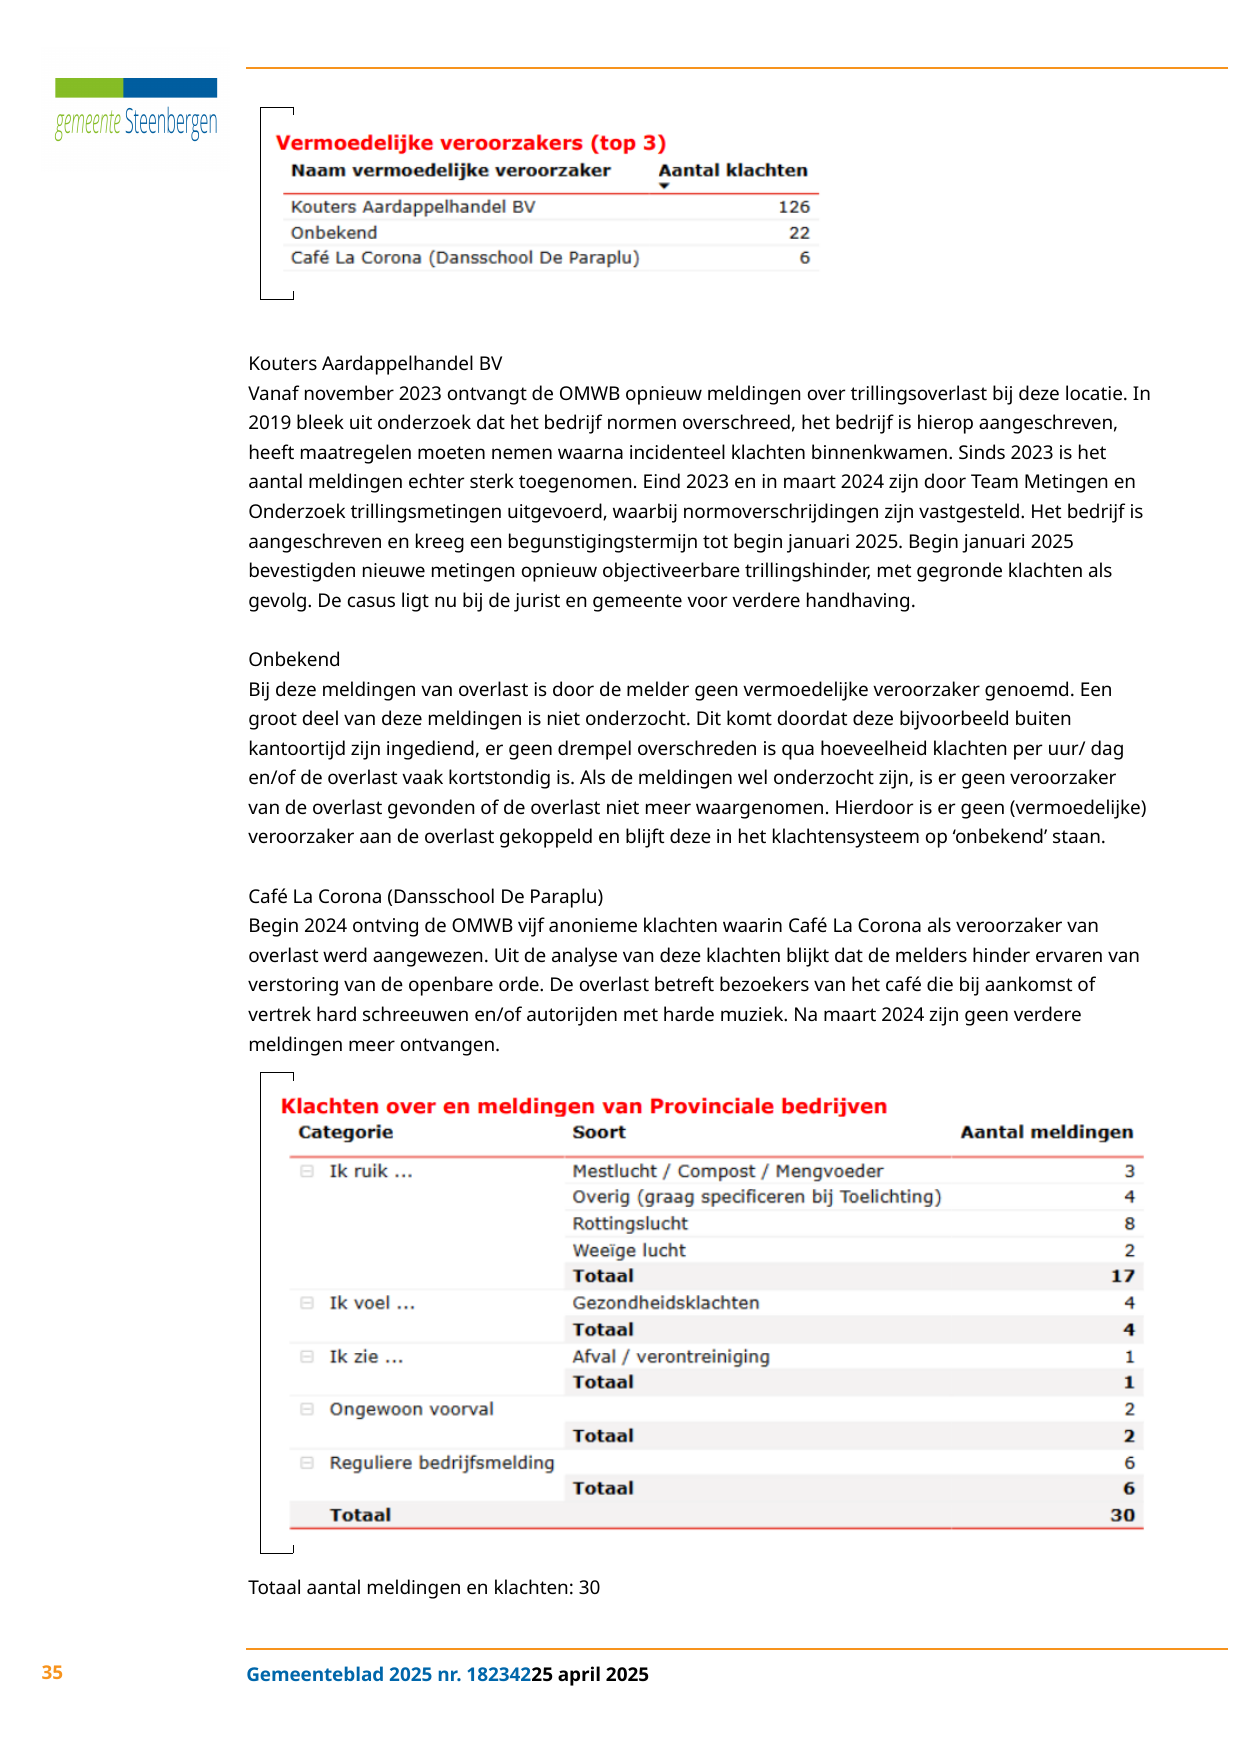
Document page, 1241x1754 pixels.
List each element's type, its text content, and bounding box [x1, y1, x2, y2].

text Begin 2024 ontving de OMWB vijf anonieme klachten waarin Café La Corona als veroorzaker van overlast werd aangewezen. Uit de analyse van deze klachten blijkt dat de melders hinder ervaren van verstoring van de openbare orde. De overlast betreft bezoekers van het café die bij aankomst of vertrek hard schreeuwen en/of autorijden met harde muziek. Na maart 2024 zijn geen verdere meldingen meer ontvangen. [248, 912, 1152, 1056]
text Onbekend [248, 646, 1152, 672]
text Café La Corona (Dansschool De Paraplu) [248, 883, 1152, 908]
picture [41, 47, 231, 172]
text Totaal aantal meldingen en klachten: 30 [248, 1574, 1152, 1600]
text Bij deze meldingen van overlast is door de melder geen vermoedelijke veroorzaker genoemd. Een groot deel van deze meldingen is niet onderzocht. Dit komt doordat deze bijvoorbeeld buiten kantoortijd zijn ingediend, er geen drempel overschreden is qua hoeveelheid klachten per uur/ dag en/of de overlast vaak kortstondig is. Als de meldingen wel onderzocht zijn, is er geen veroorzaker van de overlast gevonden of de overlast niet meer waargenomen. Hierdoor is er geen (vermoedelijke) veroorzaker aan de overlast gekoppeld en blijft deze in het klachtensysteem op ‘onbekend’ staan. [248, 676, 1152, 849]
text Vanaf november 2023 ontvangt de OMWB opnieuw meldingen over trillingsoverlast bij deze locatie. In 2019 bleek uit onderzoek dat het bedrijf normen overschreed, het bedrijf is hierop aangeschreven, heeft maatregelen moeten nemen waarna incidenteel klachten binnenkwamen. Sinds 2023 is het aantal meldingen echter sterk toegenomen. Eind 2023 en in maart 2024 zijn door Team Metingen en Onderzoek trillingsmetingen uitgevoerd, waarbij normoverschrijdingen zijn vastgesteld. Het bedrijf is aangeschreven en kreeg een begunstigingstermijn tot begin januari 2025. Begin januari 2025 bevestigden nieuwe metingen opnieuw objectiveerbare trillingshinder, met gegronde klachten als gevolg. De casus ligt nu bij de jurist en gemeente voor verdere handhaving. [248, 380, 1152, 613]
picture [268, 115, 860, 291]
picture [268, 1081, 1173, 1545]
text Kouters Aardappelhandel BV [248, 350, 1152, 376]
